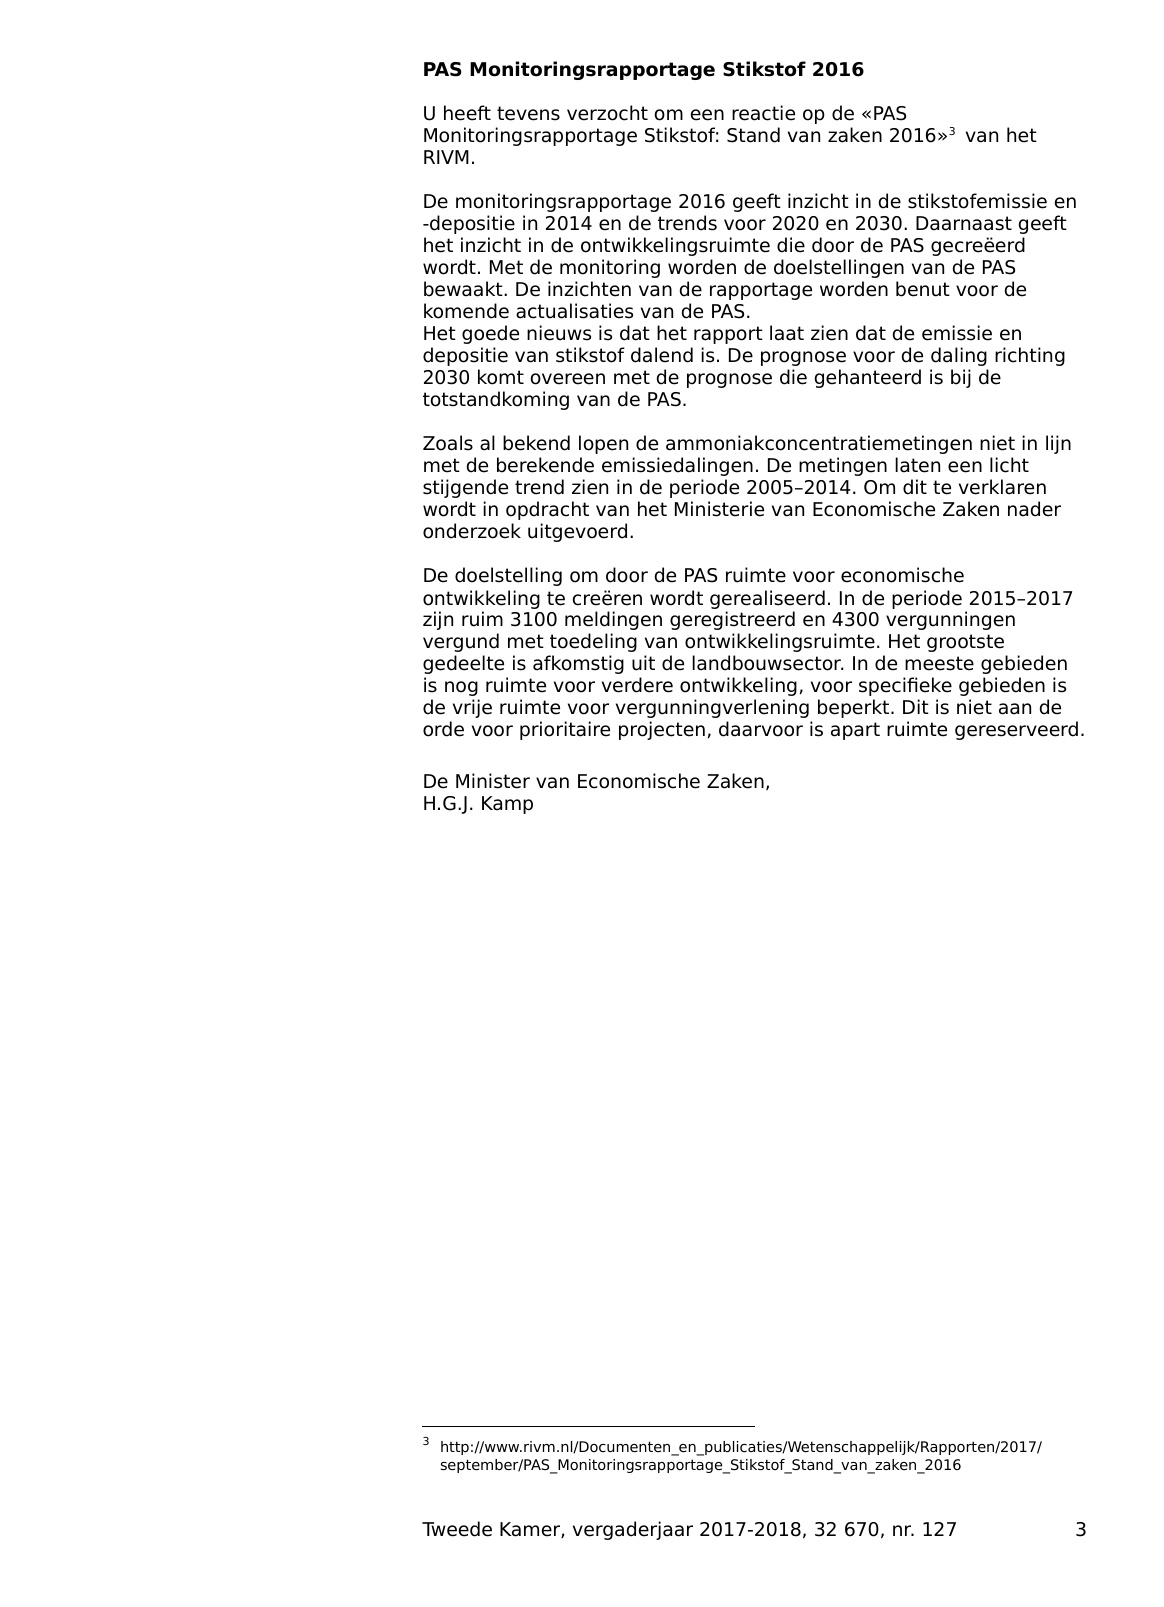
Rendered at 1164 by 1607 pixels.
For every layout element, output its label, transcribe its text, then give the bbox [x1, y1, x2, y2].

text http://www.rivm.nl/Documenten_en_publicaties/Wetenschappelijk/Rapporten/2017/september/PAS_Monitoringsrapportage_Stikstof_Stand_van_zaken_2016 [422, 1435, 1087, 1474]
text De Minister van Economische Zaken, H.G.J. Kamp [422, 771, 1087, 815]
subtitle PAS Monitoringsrapportage Stikstof 2016 [422, 59, 1087, 81]
text De doelstelling om door de PAS ruimte voor economische ontwikkeling te creëren wordt gerealiseerd. In de periode 2015–2017 zijn ruim 3100 meldingen geregistreerd en 4300 vergunningen vergund met toedeling van ontwikkelingsruimte. Het grootste gedeelte is afkomstig uit de landbouwsector. In de meeste gebieden is nog ruimte voor verdere ontwikkeling, voor specifieke gebieden is de vrije ruimte voor vergunningverlening beperkt. Dit is niet aan de orde voor prioritaire projecten, daarvoor is apart ruimte gereserveerd. [422, 565, 1087, 741]
text De monitoringsrapportage 2016 geeft inzicht in de stikstofemissie en -depositie in 2014 en de trends voor 2020 en 2030. Daarnaast geeft het inzicht in de ontwikkelingsruimte die door de PAS gecreëerd wordt. Met de monitoring worden de doelstellingen van de PAS bewaakt. De inzichten van de rapportage worden benut voor de komende actualisaties van de PAS. [422, 191, 1087, 323]
text U heeft tevens verzocht om een reactie op de «PAS Monitoringsrapportage Stikstof: Stand van zaken 2016» van het RIVM. [422, 103, 1087, 169]
text Het goede nieuws is dat het rapport laat zien dat de emissie en depositie van stikstof dalend is. De prognose voor de daling richting 2030 komt overeen met de prognose die gehanteerd is bij de totstandkoming van de PAS. [422, 323, 1087, 411]
text Zoals al bekend lopen de ammoniakconcentratiemetingen niet in lijn met de berekende emissiedalingen. De metingen laten een licht stijgende trend zien in de periode 2005–2014. Om dit te verklaren wordt in opdracht van het Ministerie van Economische Zaken nader onderzoek uitgevoerd. [422, 433, 1087, 543]
